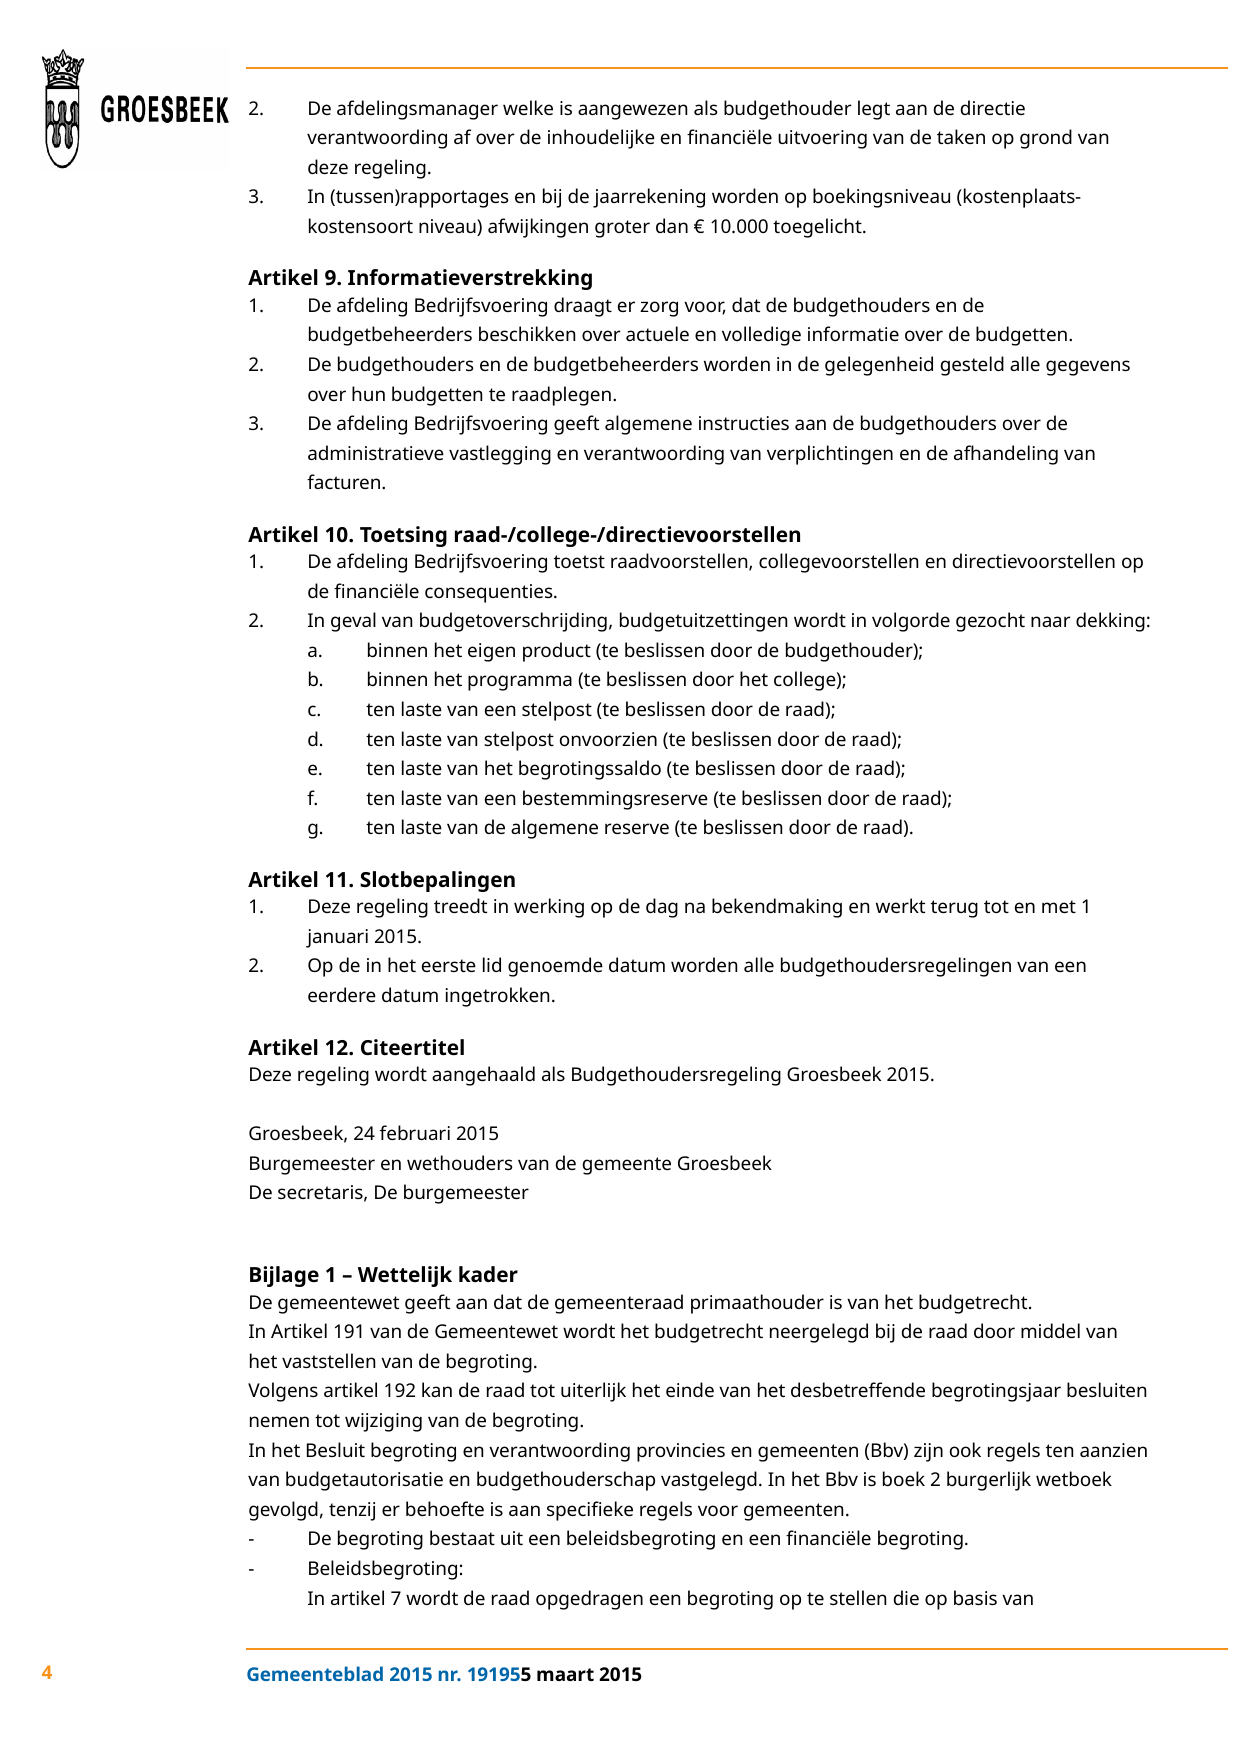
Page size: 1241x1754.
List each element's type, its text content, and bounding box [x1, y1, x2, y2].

list De budgethouders en de budgetbeheerders worden in de gelegenheid gesteld alle gegevens over hun budgetten te raadplegen. [248, 351, 1152, 406]
list ten laste van een bestemmingsreserve (te beslissen door de raad); [307, 785, 1152, 811]
text Volgens artikel 192 kan de raad tot uiterlijk het einde van het desbetreffende begrotingsjaar besluiten nemen tot wijziging van de begroting. [248, 1378, 1152, 1433]
list In artikel 7 wordt de raad opgedragen een begroting op te stellen die op basis van [248, 1585, 1152, 1610]
list Beleidsbegroting: [248, 1555, 1152, 1581]
list De afdeling Bedrijfsvoering draagt er zorg voor, dat de budgethouders en de budgetbeheerders beschikken over actuele en volledige informatie over de budgetten. [248, 292, 1152, 347]
list binnen het programma (te beslissen door het college); [307, 667, 1152, 692]
list ten laste van de algemene reserve (te beslissen door de raad). [307, 814, 1152, 840]
list binnen het eigen product (te beslissen door de budgethouder); [307, 637, 1152, 663]
text In Artikel 191 van de Gemeentewet wordt het budgetrecht neergelegd bij de raad door middel van het vaststellen van de begroting. [248, 1318, 1152, 1374]
text Groesbeek, 24 februari 2015 [248, 1120, 1152, 1146]
text Burgemeester en wethouders van de gemeente Groesbeek [248, 1150, 1152, 1176]
list Op de in het eerste lid genoemde datum worden alle budgethoudersregelingen van een eerdere datum ingetrokken. [248, 953, 1152, 1008]
text Bijlage 1 – Wettelijk kader [248, 1260, 1152, 1289]
list De afdelingsmanager welke is aangewezen als budgethouder legt aan de directie verantwoording af over de inhoudelijke en financiële uitvoering van de taken op grond van deze regeling. [248, 95, 1152, 180]
text Artikel 9. Informatieverstrekking [248, 263, 1152, 292]
list Deze regeling treedt in werking op de dag na bekendmaking en werkt terug tot en met 1 januari 2015. [248, 893, 1152, 949]
list In geval van budgetoverschrijding, budgetuitzettingen wordt in volgorde gezocht naar dekking: [248, 607, 1152, 633]
text Artikel 10. Toetsing raad-/college-/directievoorstellen [248, 520, 1152, 548]
text Artikel 12. Citeertitel [248, 1033, 1152, 1061]
text De gemeentewet geeft aan dat de gemeenteraad primaathouder is van het budgetrecht. [248, 1289, 1152, 1314]
text De secretaris, De burgemeester [248, 1179, 1152, 1205]
text Artikel 11. Slotbepalingen [248, 865, 1152, 893]
list De afdeling Bedrijfsvoering toetst raadvoorstellen, collegevoorstellen en directievoorstellen op de financiële consequenties. [248, 548, 1152, 604]
list ten laste van het begrotingssaldo (te beslissen door de raad); [307, 755, 1152, 781]
list De begroting bestaat uit een beleidsbegroting en een financiële begroting. [248, 1526, 1152, 1551]
list ten laste van een stelpost (te beslissen door de raad); [307, 696, 1152, 722]
list ten laste van stelpost onvoorzien (te beslissen door de raad); [307, 726, 1152, 752]
text In het Besluit begroting en verantwoording provincies en gemeenten (Bbv) zijn ook regels ten aanzien van budgetautorisatie en budgethouderschap vastgelegd. In het Bbv is boek 2 burgerlijk wetboek gevolgd, tenzij er behoefte is aan specifieke regels voor gemeenten. [248, 1437, 1152, 1522]
list De afdeling Bedrijfsvoering geeft algemene instructies aan de budgethouders over de administratieve vastlegging en verantwoording van verplichtingen en de afhandeling van facturen. [248, 410, 1152, 495]
picture [41, 47, 231, 172]
text Deze regeling wordt aangehaald als Budgethoudersregeling Groesbeek 2015. [248, 1061, 1152, 1087]
list In (tussen)rapportages en bij de jaarrekening worden op boekingsniveau (kostenplaats-kostensoort niveau) afwijkingen groter dan € 10.000 toegelicht. [248, 183, 1152, 239]
